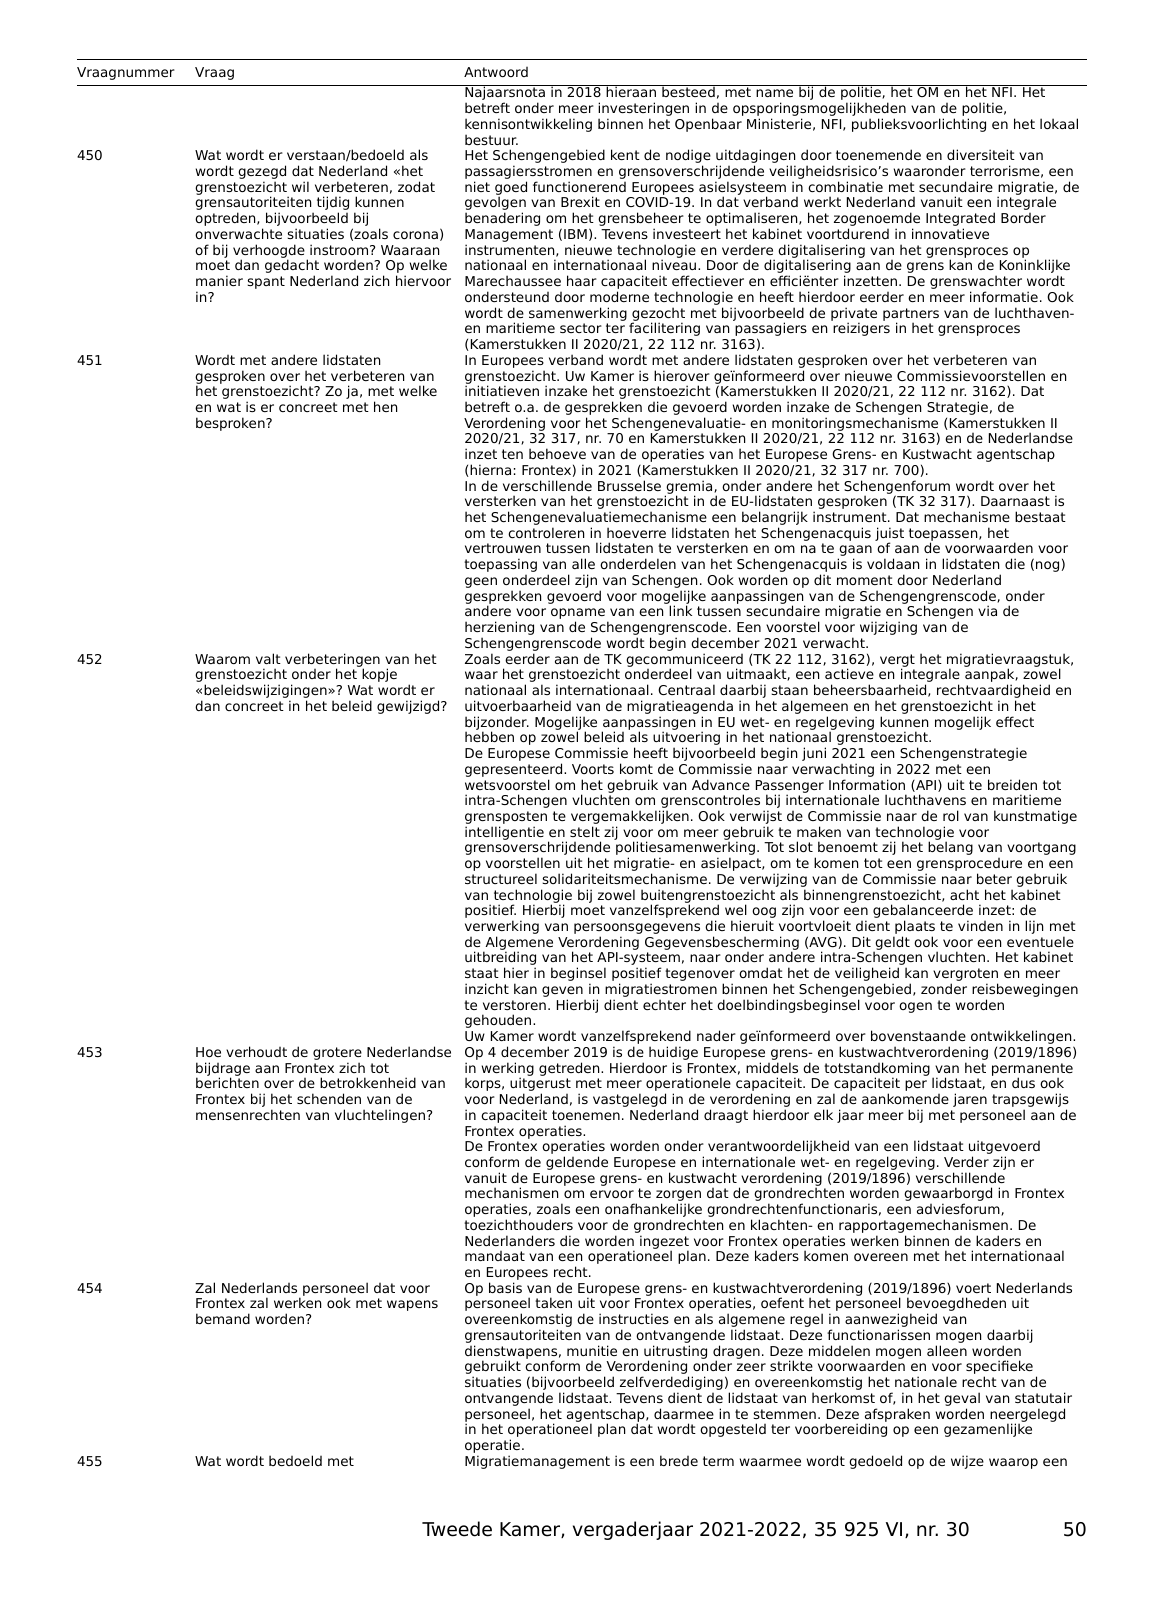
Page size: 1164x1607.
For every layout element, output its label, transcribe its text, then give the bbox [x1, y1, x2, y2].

table_cell 450 [77, 148, 189, 353]
table_cell [77, 86, 189, 148]
table_cell Het Schengengebied kent de nodige uitdagingen door toenemende en diversiteit van passagiersstromen en grensoverschrijdende veiligheidsrisico’s waaronder terrorisme, een niet goed functionerend Europees asielsysteem in combinatie met secundaire migratie, de gevolgen van Brexit en COVID-19. In dat verband werkt Nederland vanuit een integrale benadering om het grensbeheer te optimaliseren, het zogenoemde Integrated Border Management (IBM). Tevens investeert het kabinet voortdurend in innovatieve instrumenten, nieuwe technologie en verdere digitalisering van het grensproces op nationaal en internationaal niveau. Door de digitalisering aan de grens kan de Koninklijke Marechaussee haar capaciteit effectiever en efficiënter inzetten. De grenswachter wordt ondersteund door moderne technologie en heeft hierdoor eerder en meer informatie. Ook wordt de samenwerking gezocht met bijvoorbeeld de private partners van de luchthaven-en maritieme sector ter facilitering van passagiers en reizigers in het grensproces (Kamerstukken II 2020/21, 22 112 nr. 3163). [458, 148, 1087, 353]
table_cell 453 [77, 1045, 189, 1281]
table_header Antwoord [458, 60, 1087, 85]
table_cell Najaarsnota in 2018 hieraan besteed, met name bij de politie, het OM en het NFI. Het betreft onder meer investeringen in de opsporingsmogelijkheden van de politie, kennisontwikkeling binnen het Openbaar Ministerie, NFI, publieksvoorlichting en het lokaal bestuur. [458, 86, 1087, 148]
table_cell In Europees verband wordt met andere lidstaten gesproken over het verbeteren van grenstoezicht. Uw Kamer is hierover geïnformeerd over nieuwe Commissievoorstellen en initiatieven inzake het grenstoezicht (Kamerstukken II 2020/21, 22 112 nr. 3162). Dat betreft o.a. de gesprekken die gevoerd worden inzake de Schengen Strategie, de Verordening voor het Schengenevaluatie- en monitoringsmechanisme (Kamerstukken II 2020/21, 32 317, nr. 70 en Kamerstukken II 2020/21, 22 112 nr. 3163) en de Nederlandse inzet ten behoeve van de operaties van het Europese Grens- en Kustwacht agentschap (hierna: Frontex) in 2021 (Kamerstukken II 2020/21, 32 317 nr. 700). In de verschillende Brusselse gremia, onder andere het Schengenforum wordt over het versterken van het grenstoezicht in de EU-lidstaten gesproken (TK 32 317). Daarnaast is het Schengenevaluatiemechanisme een belangrijk instrument. Dat mechanisme bestaat om te controleren in hoeverre lidstaten het Schengenacquis juist toepassen, het vertrouwen tussen lidstaten te versterken en om na te gaan of aan de voorwaarden voor toepassing van alle onderdelen van het Schengenacquis is voldaan in lidstaten die (nog) geen onderdeel zijn van Schengen. Ook worden op dit moment door Nederland gesprekken gevoerd voor mogelijke aanpassingen van de Schengengrenscode, onder andere voor opname van een link tussen secundaire migratie en Schengen via de herziening van de Schengengrenscode. Een voorstel voor wijziging van de Schengengrenscode wordt begin december 2021 verwacht. [458, 353, 1087, 651]
table_cell 454 [77, 1281, 189, 1454]
table_cell Wordt met andere lidstaten gesproken over het verbeteren van het grenstoezicht? Zo ja, met welke en wat is er concreet met hen besproken? [189, 353, 458, 651]
table_cell Migratiemanagement is een brede term waarmee wordt gedoeld op de wijze waarop een [458, 1454, 1087, 1469]
table_cell 452 [77, 651, 189, 1045]
table_cell Waarom valt verbeteringen van het grenstoezicht onder het kopje «beleidswijzigingen»? Wat wordt er dan concreet in het beleid gewijzigd? [189, 651, 458, 1045]
table_cell Wat wordt er verstaan/bedoeld als wordt gezegd dat Nederland «het grenstoezicht wil verbeteren, zodat grensautoriteiten tijdig kunnen optreden, bijvoorbeeld bij onverwachte situaties (zoals corona) of bij verhoogde instroom? Waaraan moet dan gedacht worden? Op welke manier spant Nederland zich hiervoor in? [189, 148, 458, 353]
table_header Vraagnummer [77, 60, 189, 85]
table_cell Op 4 december 2019 is de huidige Europese grens- en kustwachtverordening (2019/1896) in werking getreden. Hierdoor is Frontex, middels de totstandkoming van het permanente korps, uitgerust met meer operationele capaciteit. De capaciteit per lidstaat, en dus ook voor Nederland, is vastgelegd in de verordening en zal de aankomende jaren trapsgewijs in capaciteit toenemen. Nederland draagt hierdoor elk jaar meer bij met personeel aan de Frontex operaties. De Frontex operaties worden onder verantwoordelijkheid van een lidstaat uitgevoerd conform de geldende Europese en internationale wet- en regelgeving. Verder zijn er vanuit de Europese grens- en kustwacht verordening (2019/1896) verschillende mechanismen om ervoor te zorgen dat de grondrechten worden gewaarborgd in Frontex operaties, zoals een onafhankelijke grondrechtenfunctionaris, een adviesforum, toezichthouders voor de grondrechten en klachten- en rapportagemechanismen. De Nederlanders die worden ingezet voor Frontex operaties werken binnen de kaders en mandaat van een operationeel plan. Deze kaders komen overeen met het internationaal en Europees recht. [458, 1045, 1087, 1281]
table_cell Wat wordt bedoeld met [189, 1454, 458, 1469]
table_cell [189, 86, 458, 148]
table_cell Op basis van de Europese grens- en kustwachtverordening (2019/1896) voert Nederlands personeel taken uit voor Frontex operaties, oefent het personeel bevoegdheden uit overeenkomstig de instructies en als algemene regel in aanwezigheid van grensautoriteiten van de ontvangende lidstaat. Deze functionarissen mogen daarbij dienstwapens, munitie en uitrusting dragen. Deze middelen mogen alleen worden gebruikt conform de Verordening onder zeer strikte voorwaarden en voor specifieke situaties (bijvoorbeeld zelfverdediging) en overeenkomstig het nationale recht van de ontvangende lidstaat. Tevens dient de lidstaat van herkomst of, in het geval van statutair personeel, het agentschap, daarmee in te stemmen. Deze afspraken worden neergelegd in het operationeel plan dat wordt opgesteld ter voorbereiding op een gezamenlijke operatie. [458, 1281, 1087, 1454]
table_header Vraag [189, 60, 458, 85]
table_cell 451 [77, 353, 189, 651]
table_cell Zal Nederlands personeel dat voor Frontex zal werken ook met wapens bemand worden? [189, 1281, 458, 1454]
table_cell Zoals eerder aan de TK gecommuniceerd (TK 22 112, 3162), vergt het migratievraagstuk, waar het grenstoezicht onderdeel van uitmaakt, een actieve en integrale aanpak, zowel nationaal als internationaal. Centraal daarbij staan beheersbaarheid, rechtvaardigheid en uitvoerbaarheid van de migratieagenda in het algemeen en het grenstoezicht in het bijzonder. Mogelijke aanpassingen in EU wet- en regelgeving kunnen mogelijk effect hebben op zowel beleid als uitvoering in het nationaal grenstoezicht. De Europese Commissie heeft bijvoorbeeld begin juni 2021 een Schengenstrategie gepresenteerd. Voorts komt de Commissie naar verwachting in 2022 met een wetsvoorstel om het gebruik van Advance Passenger Information (API) uit te breiden tot intra-Schengen vluchten om grenscontroles bij internationale luchthavens en maritieme grensposten te vergemakkelijken. Ook verwijst de Commissie naar de rol van kunstmatige intelligentie en stelt zij voor om meer gebruik te maken van technologie voor grensoverschrijdende politiesamenwerking. Tot slot benoemt zij het belang van voortgang op voorstellen uit het migratie- en asielpact, om te komen tot een grensprocedure en een structureel solidariteitsmechanisme. De verwijzing van de Commissie naar beter gebruik van technologie bij zowel buitengrenstoezicht als binnengrenstoezicht, acht het kabinet positief. Hierbij moet vanzelfsprekend wel oog zijn voor een gebalanceerde inzet: de verwerking van persoonsgegevens die hieruit voortvloeit dient plaats te vinden in lijn met de Algemene Verordening Gegevensbescherming (AVG). Dit geldt ook voor een eventuele uitbreiding van het API-systeem, naar onder andere intra-Schengen vluchten. Het kabinet staat hier in beginsel positief tegenover omdat het de veiligheid kan vergroten en meer inzicht kan geven in migratiestromen binnen het Schengengebied, zonder reisbewegingen te verstoren. Hierbij dient echter het doelbindingsbeginsel voor ogen te worden gehouden. Uw Kamer wordt vanzelfsprekend nader geïnformeerd over bovenstaande ontwikkelingen. [458, 651, 1087, 1045]
table_cell 455 [77, 1454, 189, 1469]
table_cell Hoe verhoudt de grotere Nederlandse bijdrage aan Frontex zich tot berichten over de betrokkenheid van Frontex bij het schenden van de mensenrechten van vluchtelingen? [189, 1045, 458, 1281]
